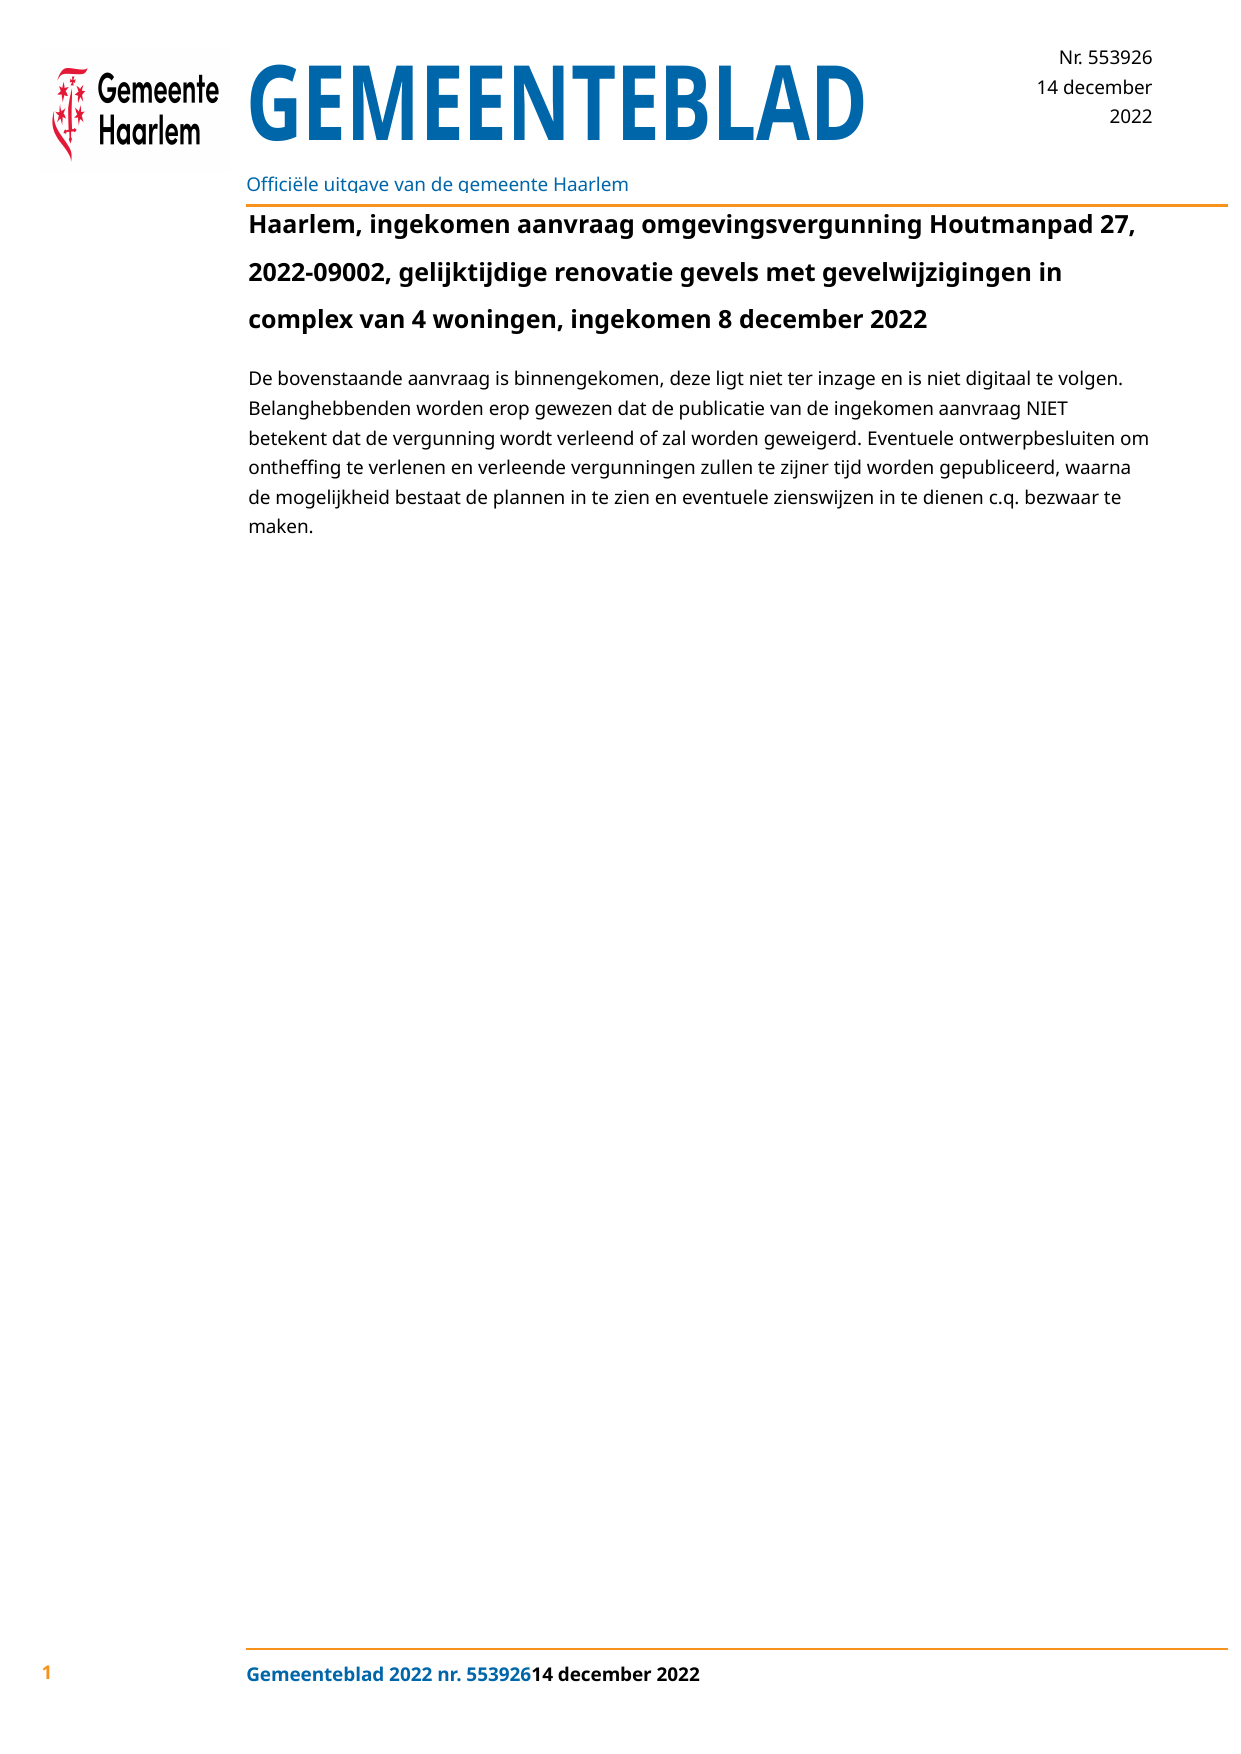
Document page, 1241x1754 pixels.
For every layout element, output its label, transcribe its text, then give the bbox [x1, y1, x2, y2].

text De bovenstaande aanvraag is binnengekomen, deze ligt niet ter inzage en is niet digitaal te volgen. Belanghebbenden worden erop gewezen dat de publicatie van de ingekomen aanvraag NIET betekent dat de vergunning wordt verleend of zal worden geweigerd. Eventuele ontwerpbesluiten om ontheffing te verlenen en verleende vergunningen zullen te zijner tijd worden gepubliceerd, waarna de mogelijkheid bestaat de plannen in te zien en eventuele zienswijzen in te dienen c.q. bezwaar te maken. [248, 366, 1152, 539]
text Haarlem, ingekomen aanvraag omgevingsvergunning Houtmanpad 27, 2022-09002, gelijktijdige renovatie gevels met gevelwijzigingen in complex van 4 woningen, ingekomen 8 december 2022 [248, 207, 1152, 336]
picture [41, 47, 231, 172]
